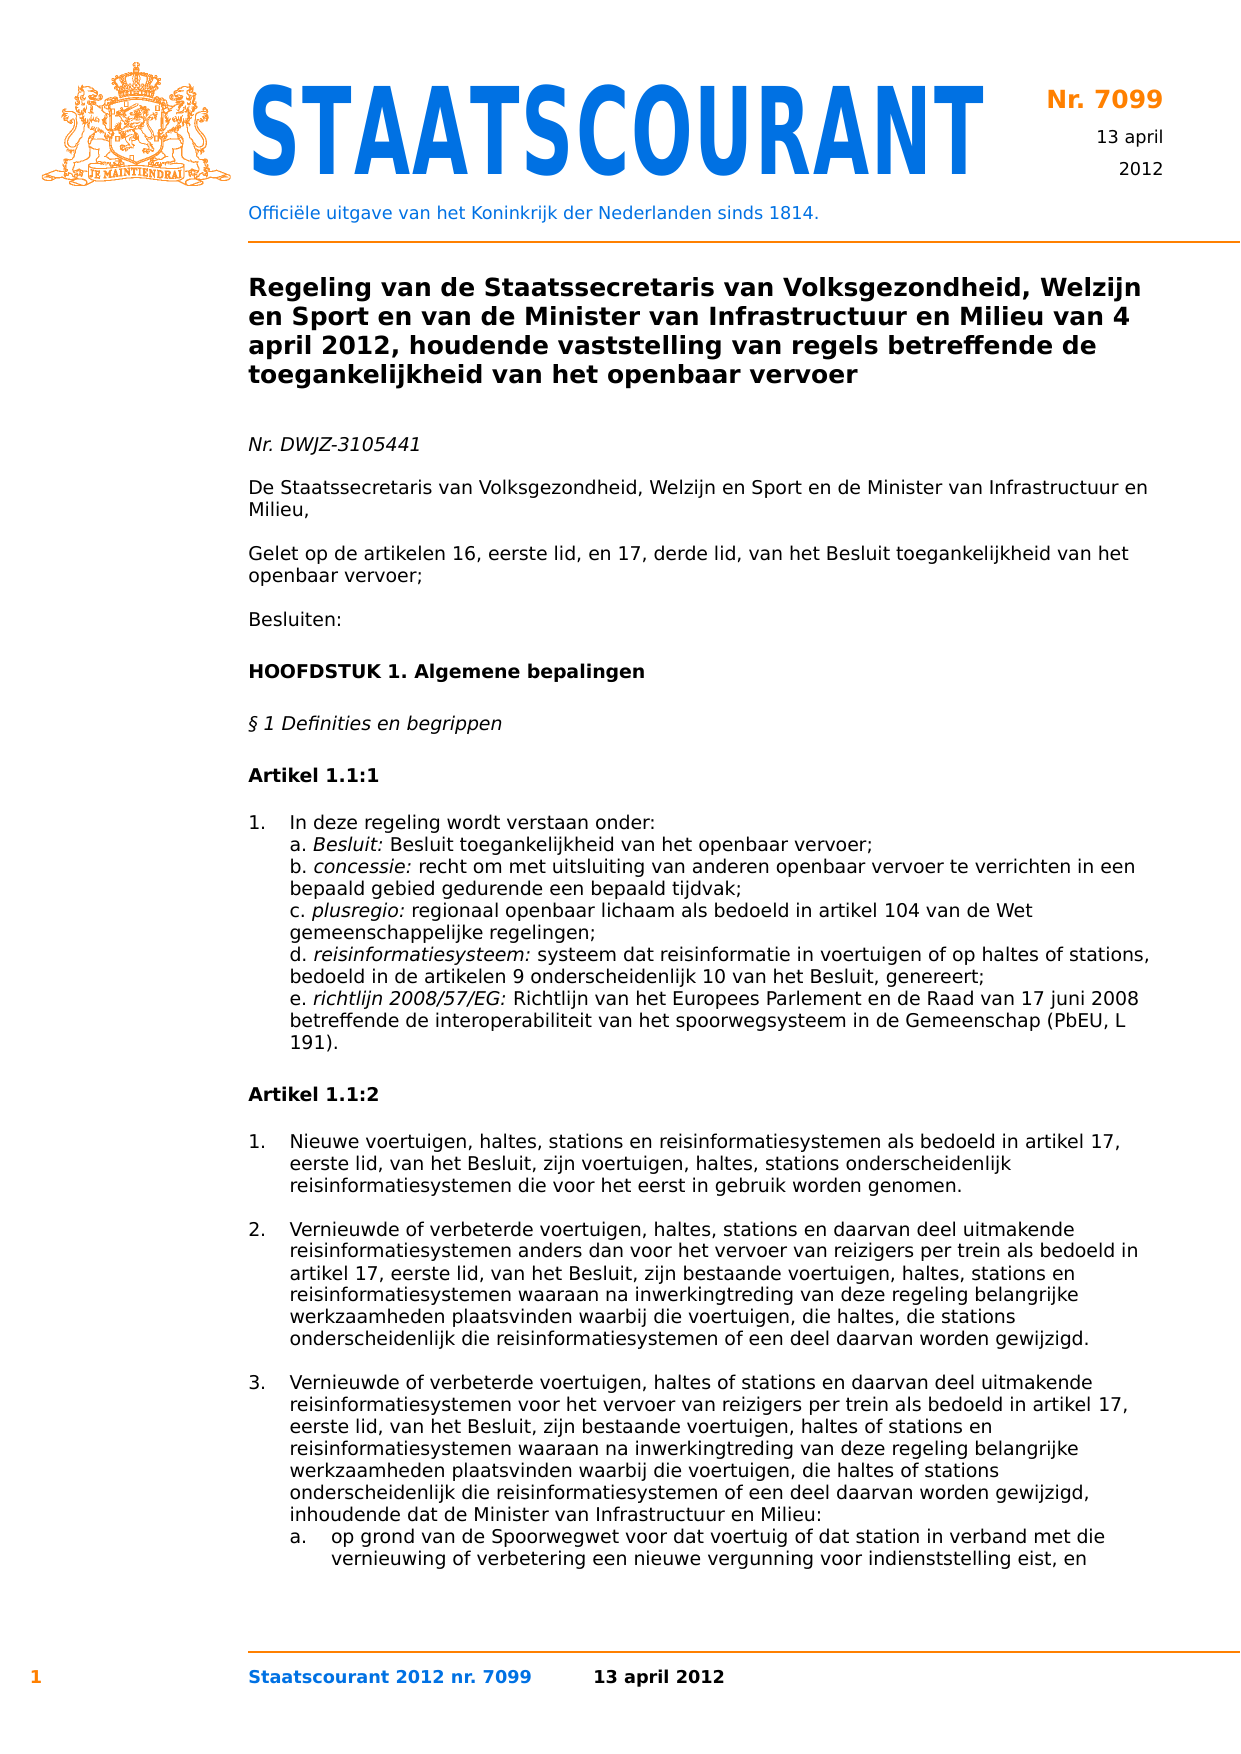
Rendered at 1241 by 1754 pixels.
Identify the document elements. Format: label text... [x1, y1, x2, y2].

text Besluiten: [248, 609, 1163, 631]
text c. plusregio: regionaal openbaar lichaam als bedoeld in artikel 104 van de Wet gemeenschappelijke regelingen; [289, 900, 1163, 944]
subtitle § 1 Definities en begrippen [248, 713, 1163, 735]
text Nr. DWJZ-3105441 [248, 433, 1163, 455]
text 1. In deze regeling wordt verstaan onder: [248, 812, 1163, 834]
text b. concessie: recht om met uitsluiting van anderen openbaar vervoer te verrichten in een bepaald gebied gedurende een bepaald tijdvak; [289, 856, 1163, 900]
text d. reisinformatiesysteem: systeem dat reisinformatie in voertuigen of op haltes of stations, bedoeld in de artikelen 9 onderscheidenlijk 10 van het Besluit, genereert; [289, 944, 1163, 988]
text a. op grond van de Spoorwegwet voor dat voertuig of dat station in verband met die vernieuwing of verbetering een nieuwe vergunning voor indienststelling eist, en [289, 1526, 1163, 1570]
picture [41, 62, 231, 186]
text e. richtlijn 2008/57/EG: Richtlijn van het Europees Parlement en de Raad van 17 juni 2008 betreffende de interoperabiliteit van het spoorwegsysteem in de Gemeenschap (PbEU, L 191). [289, 988, 1163, 1054]
table_cell 2012 [998, 153, 1240, 203]
subtitle Artikel 1.1:1 [248, 765, 1163, 787]
subtitle Artikel 1.1:2 [248, 1084, 1163, 1106]
subtitle Regeling van de Staatssecretaris van Volksgezondheid, Welzijn en Sport en van de Minister van Infrastructuur en Milieu van 4 april 2012, houdende vaststelling van regels betreffende de toegankelijkheid van het openbaar vervoer [248, 273, 1163, 390]
text 3. Vernieuwde of verbeterde voertuigen, haltes of stations en daarvan deel uitmakende reisinformatiesystemen voor het vervoer van reizigers per trein als bedoeld in artikel 17, eerste lid, van het Besluit, zijn bestaande voertuigen, haltes of stations en reisinformatiesystemen waaraan na inwerkingtreding van deze regeling belangrijke werkzaamheden plaatsvinden waarbij die voertuigen, die haltes of stations onderscheidenlijk die reisinformatiesystemen of een deel daarvan worden gewijzigd, inhoudende dat de Minister van Infrastructuur en Milieu: [248, 1372, 1163, 1526]
text a. Besluit: Besluit toegankelijkheid van het openbaar vervoer; [289, 834, 1163, 856]
text De Staatssecretaris van Volksgezondheid, Welzijn en Sport en de Minister van Infrastructuur en Milieu, [248, 477, 1163, 521]
table_header Nr. 7099 [998, 62, 1240, 121]
table_header STAATSCOURANT [248, 62, 998, 203]
table_cell Officiële uitgave van het Koninkrijk der Nederlanden sinds 1814. [248, 203, 1240, 241]
text 2. Vernieuwde of verbeterde voertuigen, haltes, stations en daarvan deel uitmakende reisinformatiesystemen anders dan voor het vervoer van reizigers per trein als bedoeld in artikel 17, eerste lid, van het Besluit, zijn bestaande voertuigen, haltes, stations en reisinformatiesystemen waaraan na inwerkingtreding van deze regeling belangrijke werkzaamheden plaatsvinden waarbij die voertuigen, die haltes, die stations onderscheidenlijk die reisinformatiesystemen of een deel daarvan worden gewijzigd. [248, 1218, 1163, 1350]
text 1. Nieuwe voertuigen, haltes, stations en reisinformatiesystemen als bedoeld in artikel 17, eerste lid, van het Besluit, zijn voertuigen, haltes, stations onderscheidenlijk reisinformatiesystemen die voor het eerst in gebruik worden genomen. [248, 1131, 1163, 1197]
table_header [25, 62, 248, 241]
subtitle HOOFDSTUK 1. Algemene bepalingen [248, 661, 1163, 683]
table_cell 13 april [998, 121, 1240, 153]
text Gelet op de artikelen 16, eerste lid, en 17, derde lid, van het Besluit toegankelijkheid van het openbaar vervoer; [248, 543, 1163, 587]
